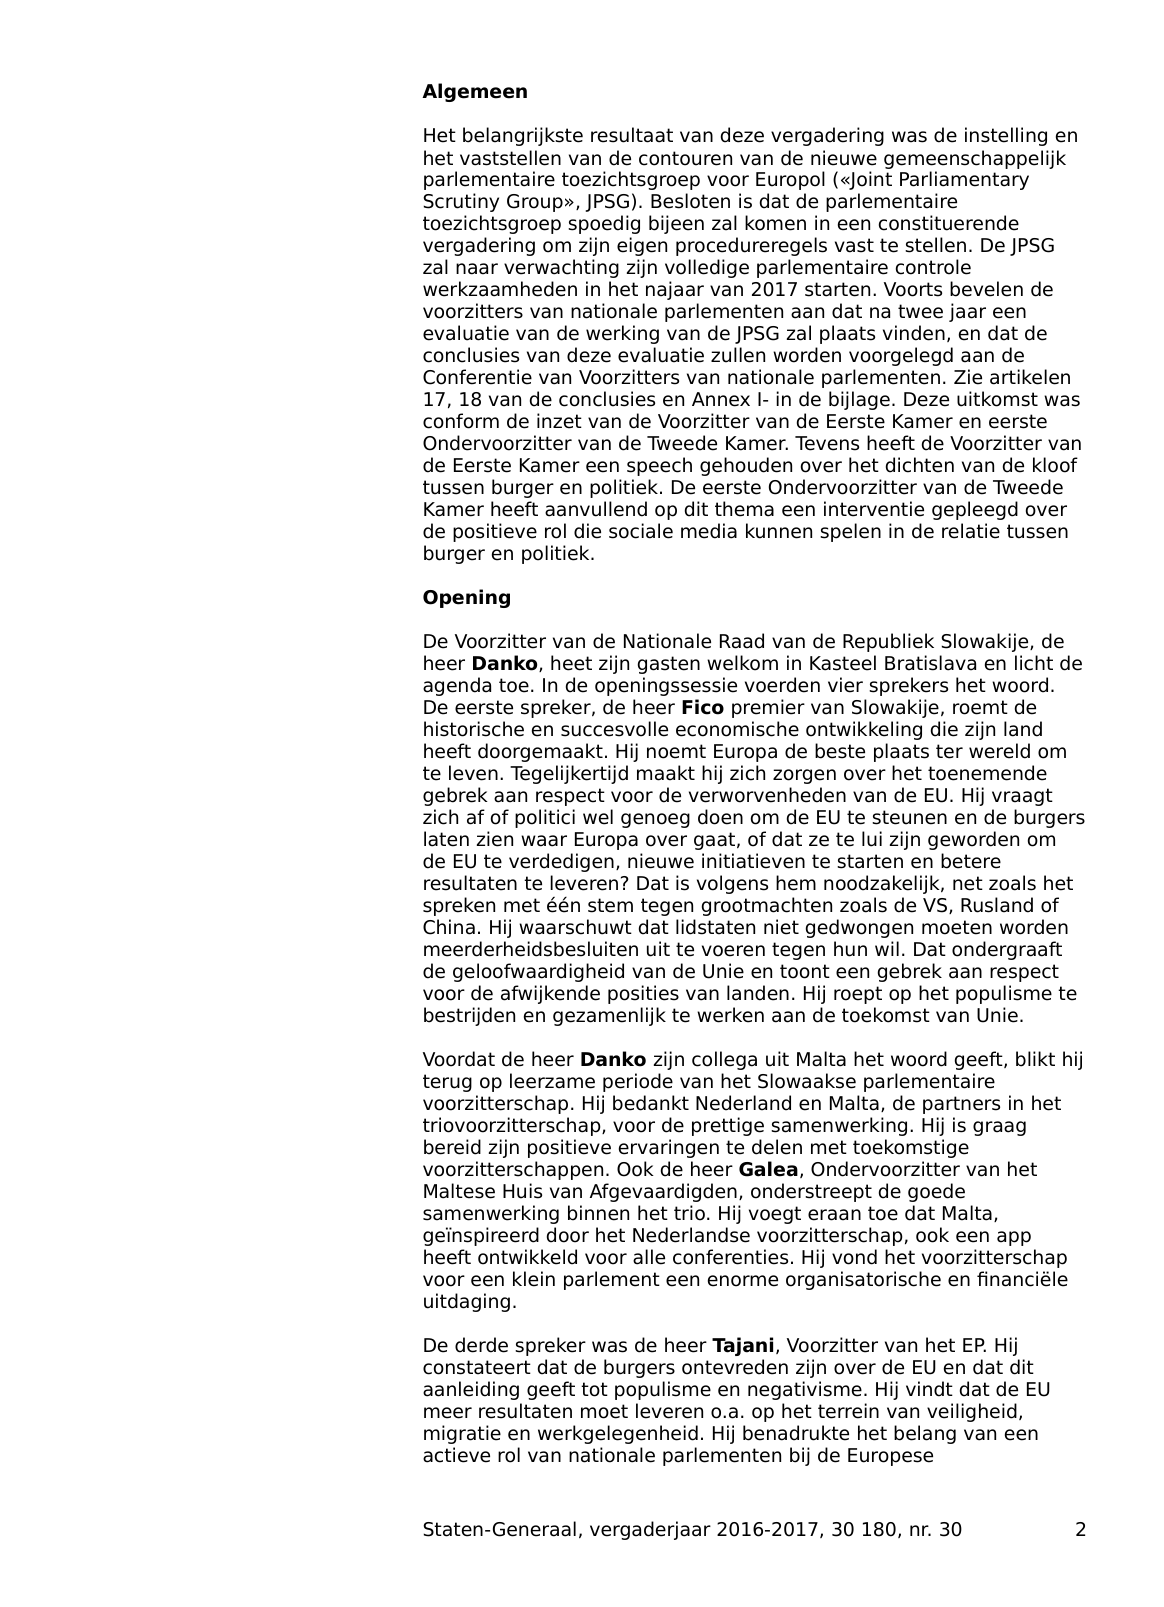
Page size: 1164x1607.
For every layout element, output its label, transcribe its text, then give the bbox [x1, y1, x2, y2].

text De Voorzitter van de Nationale Raad van de Republiek Slowakije, de heer Danko, heet zijn gasten welkom in Kasteel Bratislava en licht de agenda toe. In de openingssessie voerden vier sprekers het woord. De eerste spreker, de heer Fico premier van Slowakije, roemt de historische en succesvolle economische ontwikkeling die zijn land heeft doorgemaakt. Hij noemt Europa de beste plaats ter wereld om te leven. Tegelijkertijd maakt hij zich zorgen over het toenemende gebrek aan respect voor de verworvenheden van de EU. Hij vraagt zich af of politici wel genoeg doen om de EU te steunen en de burgers laten zien waar Europa over gaat, of dat ze te lui zijn geworden om de EU te verdedigen, nieuwe initiatieven te starten en betere resultaten te leveren? Dat is volgens hem noodzakelijk, net zoals het spreken met één stem tegen grootmachten zoals de VS, Rusland of China. Hij waarschuwt dat lidstaten niet gedwongen moeten worden meerderheidsbesluiten uit te voeren tegen hun wil. Dat ondergraaft de geloofwaardigheid van de Unie en toont een gebrek aan respect voor de afwijkende posities van landen. Hij roept op het populisme te bestrijden en gezamenlijk te werken aan de toekomst van Unie. [422, 631, 1087, 1027]
text Het belangrijkste resultaat van deze vergadering was de instelling en het vaststellen van de contouren van de nieuwe gemeenschappelijk parlementaire toezichtsgroep voor Europol («Joint Parliamentary Scrutiny Group», JPSG). Besloten is dat de parlementaire toezichtsgroep spoedig bijeen zal komen in een constituerende vergadering om zijn eigen procedureregels vast te stellen. De JPSG zal naar verwachting zijn volledige parlementaire controle werkzaamheden in het najaar van 2017 starten. Voorts bevelen de voorzitters van nationale parlementen aan dat na twee jaar een evaluatie van de werking van de JPSG zal plaats vinden, en dat de conclusies van deze evaluatie zullen worden voorgelegd aan de Conferentie van Voorzitters van nationale parlementen. Zie artikelen 17, 18 van de conclusies en Annex I- in de bijlage. Deze uitkomst was conform de inzet van de Voorzitter van de Eerste Kamer en eerste Ondervoorzitter van de Tweede Kamer. Tevens heeft de Voorzitter van de Eerste Kamer een speech gehouden over het dichten van de kloof tussen burger en politiek. De eerste Ondervoorzitter van de Tweede Kamer heeft aanvullend op dit thema een interventie gepleegd over de positieve rol die sociale media kunnen spelen in de relatie tussen burger en politiek. [422, 125, 1087, 565]
subtitle Opening [422, 587, 1087, 609]
subtitle Algemeen [422, 81, 1087, 103]
text Voordat de heer Danko zijn collega uit Malta het woord geeft, blikt hij terug op leerzame periode van het Slowaakse parlementaire voorzitterschap. Hij bedankt Nederland en Malta, de partners in het triovoorzitterschap, voor de prettige samenwerking. Hij is graag bereid zijn positieve ervaringen te delen met toekomstige voorzitterschappen. Ook de heer Galea, Ondervoorzitter van het Maltese Huis van Afgevaardigden, onderstreept de goede samenwerking binnen het trio. Hij voegt eraan toe dat Malta, geïnspireerd door het Nederlandse voorzitterschap, ook een app heeft ontwikkeld voor alle conferenties. Hij vond het voorzitterschap voor een klein parlement een enorme organisatorische en financiële uitdaging. [422, 1049, 1087, 1313]
text De derde spreker was de heer Tajani, Voorzitter van het EP. Hij constateert dat de burgers ontevreden zijn over de EU en dat dit aanleiding geeft tot populisme en negativisme. Hij vindt dat de EU meer resultaten moet leveren o.a. op het terrein van veiligheid, migratie en werkgelegenheid. Hij benadrukte het belang van een actieve rol van nationale parlementen bij de Europese [422, 1335, 1087, 1467]
